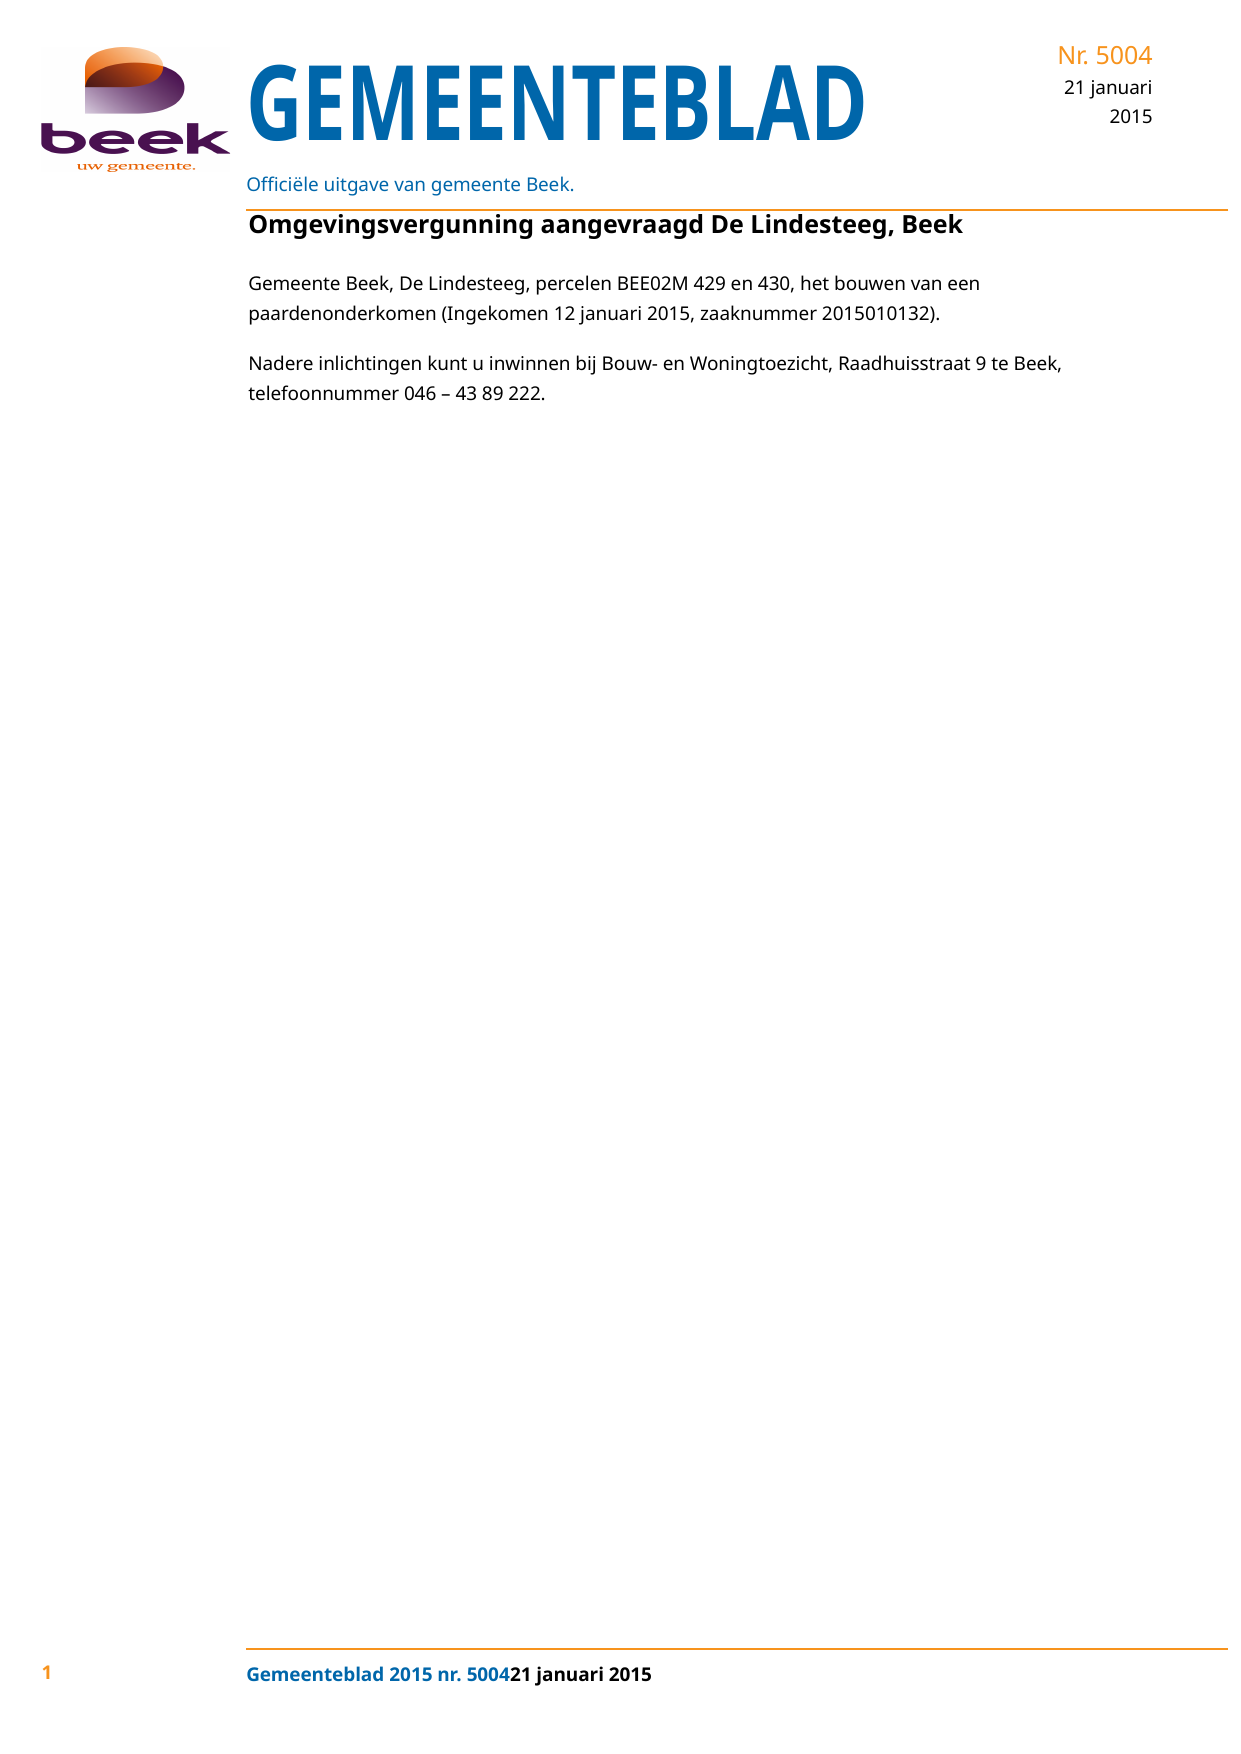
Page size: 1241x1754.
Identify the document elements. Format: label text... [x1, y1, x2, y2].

text Nadere inlichtingen kunt u inwinnen bij Bouw- en Woningtoezicht, Raadhuisstraat 9 te Beek, telefoonnummer 046 – 43 89 222. [248, 350, 1152, 406]
text Gemeente Beek, De Lindesteeg, percelen BEE02M 429 en 430, het bouwen van een paardenonderkomen (Ingekomen 12 januari 2015, zaaknummer 2015010132). [248, 270, 1152, 326]
picture [41, 47, 231, 172]
text Omgevingsvergunning aangevraagd De Lindesteeg, Beek [248, 211, 1152, 241]
